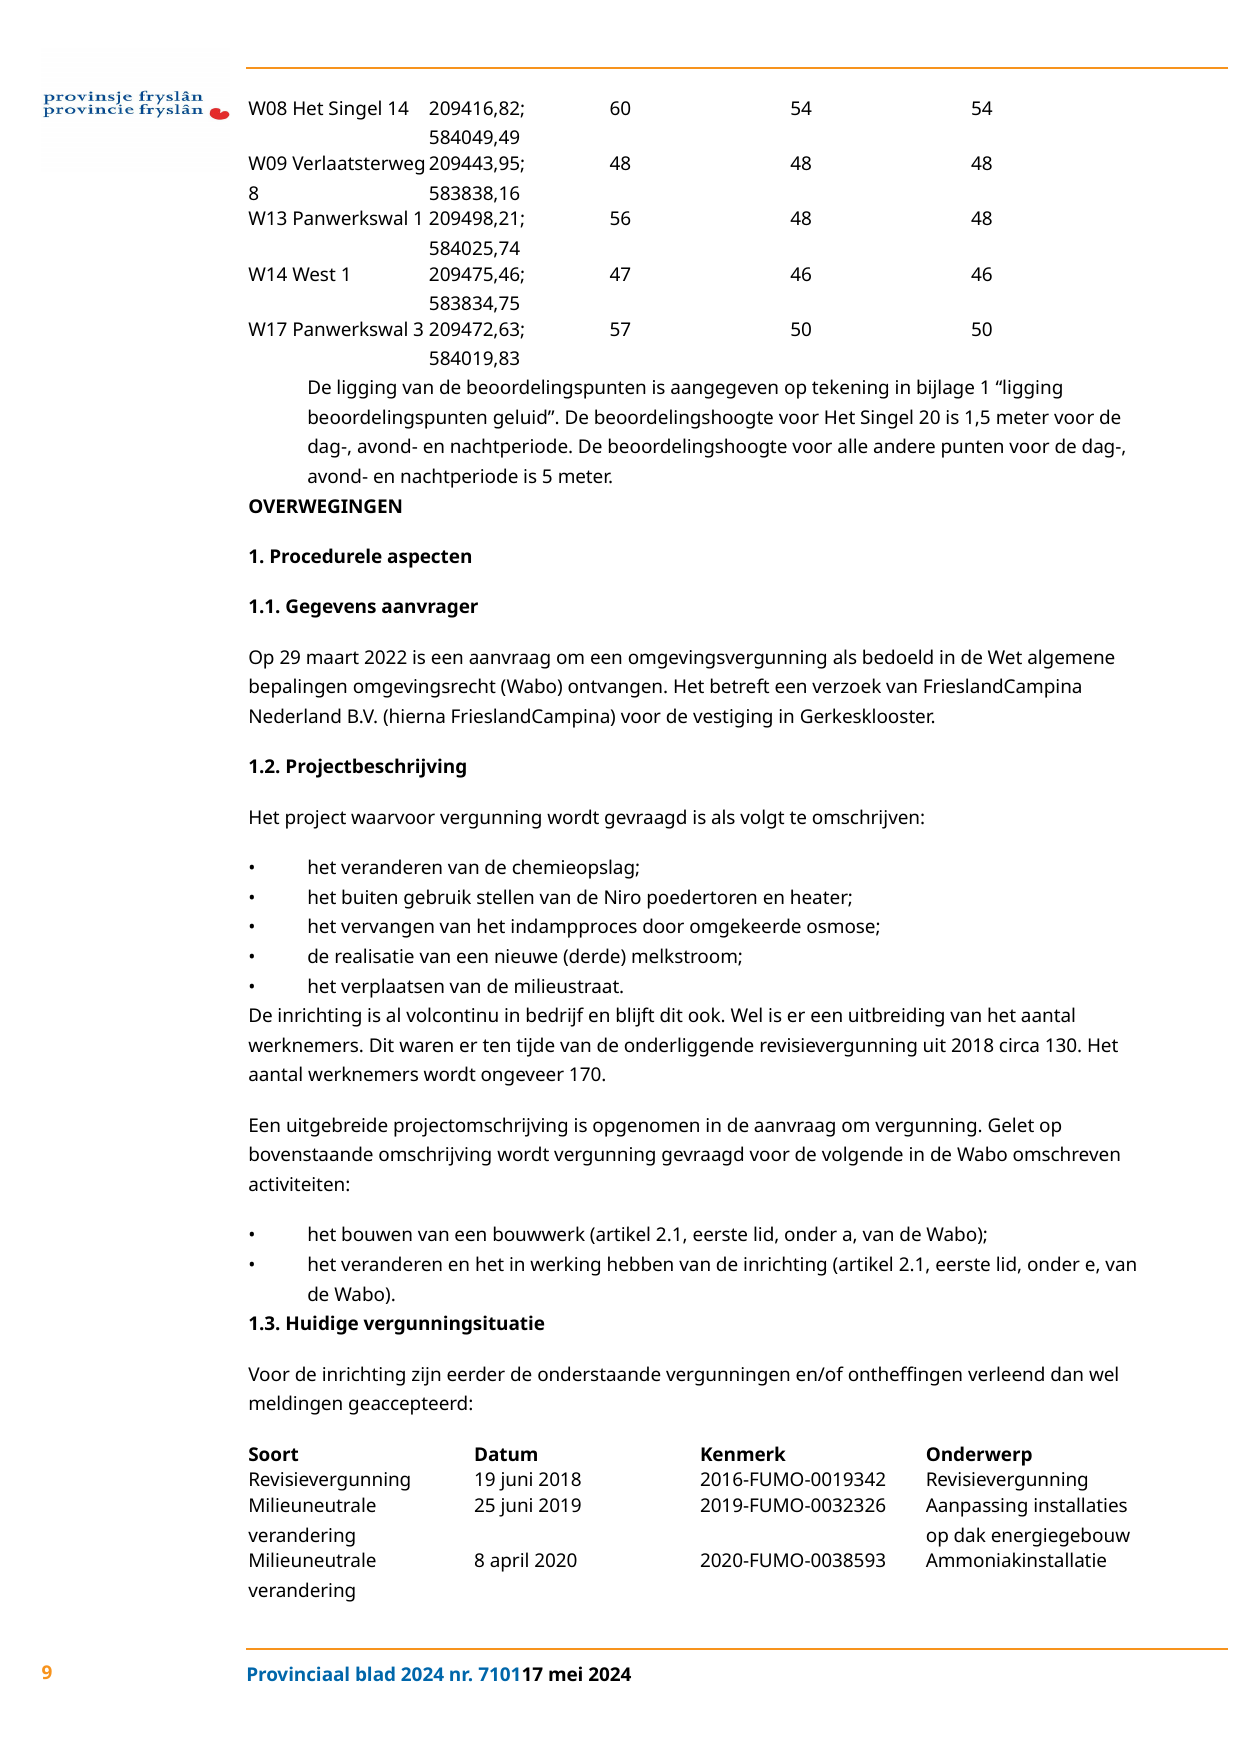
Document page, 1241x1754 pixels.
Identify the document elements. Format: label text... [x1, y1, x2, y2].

table_cell 48 [971, 150, 1152, 205]
table_cell W09 Verlaatsterweg 8 [248, 150, 429, 205]
table_cell 209475,46; 583834,75 [429, 261, 609, 316]
table_cell 50 [790, 316, 971, 371]
text Een uitgebreide projectomschrijving is opgenomen in de aanvraag om vergunning. Gelet op bovenstaande omschrijving wordt vergunning gevraagd voor de volgende in de Wabo omschreven activiteiten: [248, 1112, 1152, 1197]
table_cell W08 Het Singel 14 [248, 95, 429, 150]
table_cell 48 [790, 205, 971, 261]
table_header Datum [474, 1441, 700, 1467]
text Op 29 maart 2022 is een aanvraag om een omgevingsvergunning als bedoeld in de Wet algemene bepalingen omgevingsrecht (Wabo) ontvangen. Het betreft een verzoek van FrieslandCampina Nederland B.V. (hierna FrieslandCampina) voor de vestiging in Gerkesklooster. [248, 644, 1152, 729]
table_cell 2016-FUMO-0019342 [700, 1467, 926, 1492]
text 1.1. Gegevens aanvrager [248, 594, 1152, 619]
text OVERWEGINGEN [248, 493, 1152, 519]
table_cell Milieuneutrale verandering [248, 1548, 474, 1603]
picture [41, 47, 231, 172]
text Het project waarvoor vergunning wordt gevraagd is als volgt te omschrijven: [248, 804, 1152, 830]
table_cell Ammoniakinstallatie [926, 1548, 1152, 1603]
text 1. Procedurele aspecten [248, 543, 1152, 569]
table_header Soort [248, 1441, 474, 1467]
list het vervangen van het indampproces door omgekeerde osmose; [248, 914, 1152, 939]
table_cell 48 [609, 150, 790, 205]
table_header Onderwerp [926, 1441, 1152, 1467]
list De ligging van de beoordelingspunten is aangegeven op tekening in bijlage 1 “ligging beoordelingspunten geluid”. De beoordelingshoogte voor Het Singel 20 is 1,5 meter voor de dag-, avond- en nachtperiode. De beoordelingshoogte voor alle andere punten voor de dag-, avond- en nachtperiode is 5 meter. [248, 374, 1152, 489]
table_cell 25 juni 2019 [474, 1493, 700, 1548]
table_cell W14 West 1 [248, 261, 429, 316]
list het buiten gebruik stellen van de Niro poedertoren en heater; [248, 884, 1152, 910]
text Voor de inrichting zijn eerder de onderstaande vergunningen en/of ontheffingen verleend dan wel meldingen geaccepteerd: [248, 1361, 1152, 1416]
text 1.3. Huidige vergunningsituatie [248, 1310, 1152, 1336]
table_cell 47 [609, 261, 790, 316]
table_cell 8 april 2020 [474, 1548, 700, 1603]
table_cell 209472,63; 584019,83 [429, 316, 609, 371]
table_cell 60 [609, 95, 790, 150]
table_cell 209443,95; 583838,16 [429, 150, 609, 205]
table_cell W13 Panwerkswal 1 [248, 205, 429, 261]
table_cell 2020-FUMO-0038593 [700, 1548, 926, 1603]
table_cell 209416,82; 584049,49 [429, 95, 609, 150]
table_cell 2019-FUMO-0032326 [700, 1493, 926, 1548]
table_cell Revisievergunning [926, 1467, 1152, 1492]
table_cell 209498,21; 584025,74 [429, 205, 609, 261]
table_cell 54 [971, 95, 1152, 150]
list de realisatie van een nieuwe (derde) melkstroom; [248, 943, 1152, 969]
table_cell 57 [609, 316, 790, 371]
table_header Kenmerk [700, 1441, 926, 1467]
list het veranderen en het in werking hebben van de inrichting (artikel 2.1, eerste lid, onder e, van de Wabo). [248, 1251, 1152, 1307]
table_cell Revisievergunning [248, 1467, 474, 1492]
table_cell 54 [790, 95, 971, 150]
table_cell Aanpassing installaties op dak energiegebouw [926, 1493, 1152, 1548]
list het verplaatsen van de milieustraat. [248, 973, 1152, 999]
table_cell 19 juni 2018 [474, 1467, 700, 1492]
table_cell Milieuneutrale verandering [248, 1493, 474, 1548]
list het veranderen van de chemieopslag; [248, 854, 1152, 880]
table_cell 46 [790, 261, 971, 316]
table_cell 46 [971, 261, 1152, 316]
table_cell W17 Panwerkswal 3 [248, 316, 429, 371]
list het bouwen van een bouwwerk (artikel 2.1, eerste lid, onder a, van de Wabo); [248, 1222, 1152, 1247]
table_cell 50 [971, 316, 1152, 371]
table_cell 56 [609, 205, 790, 261]
table_cell 48 [790, 150, 971, 205]
table_cell 48 [971, 205, 1152, 261]
text 1.2. Projectbeschrijving [248, 754, 1152, 779]
text De inrichting is al volcontinu in bedrijf en blijft dit ook. Wel is er een uitbreiding van het aantal werknemers. Dit waren er ten tijde van de onderliggende revisievergunning uit 2018 circa 130. Het aantal werknemers wordt ongeveer 170. [248, 1002, 1152, 1087]
